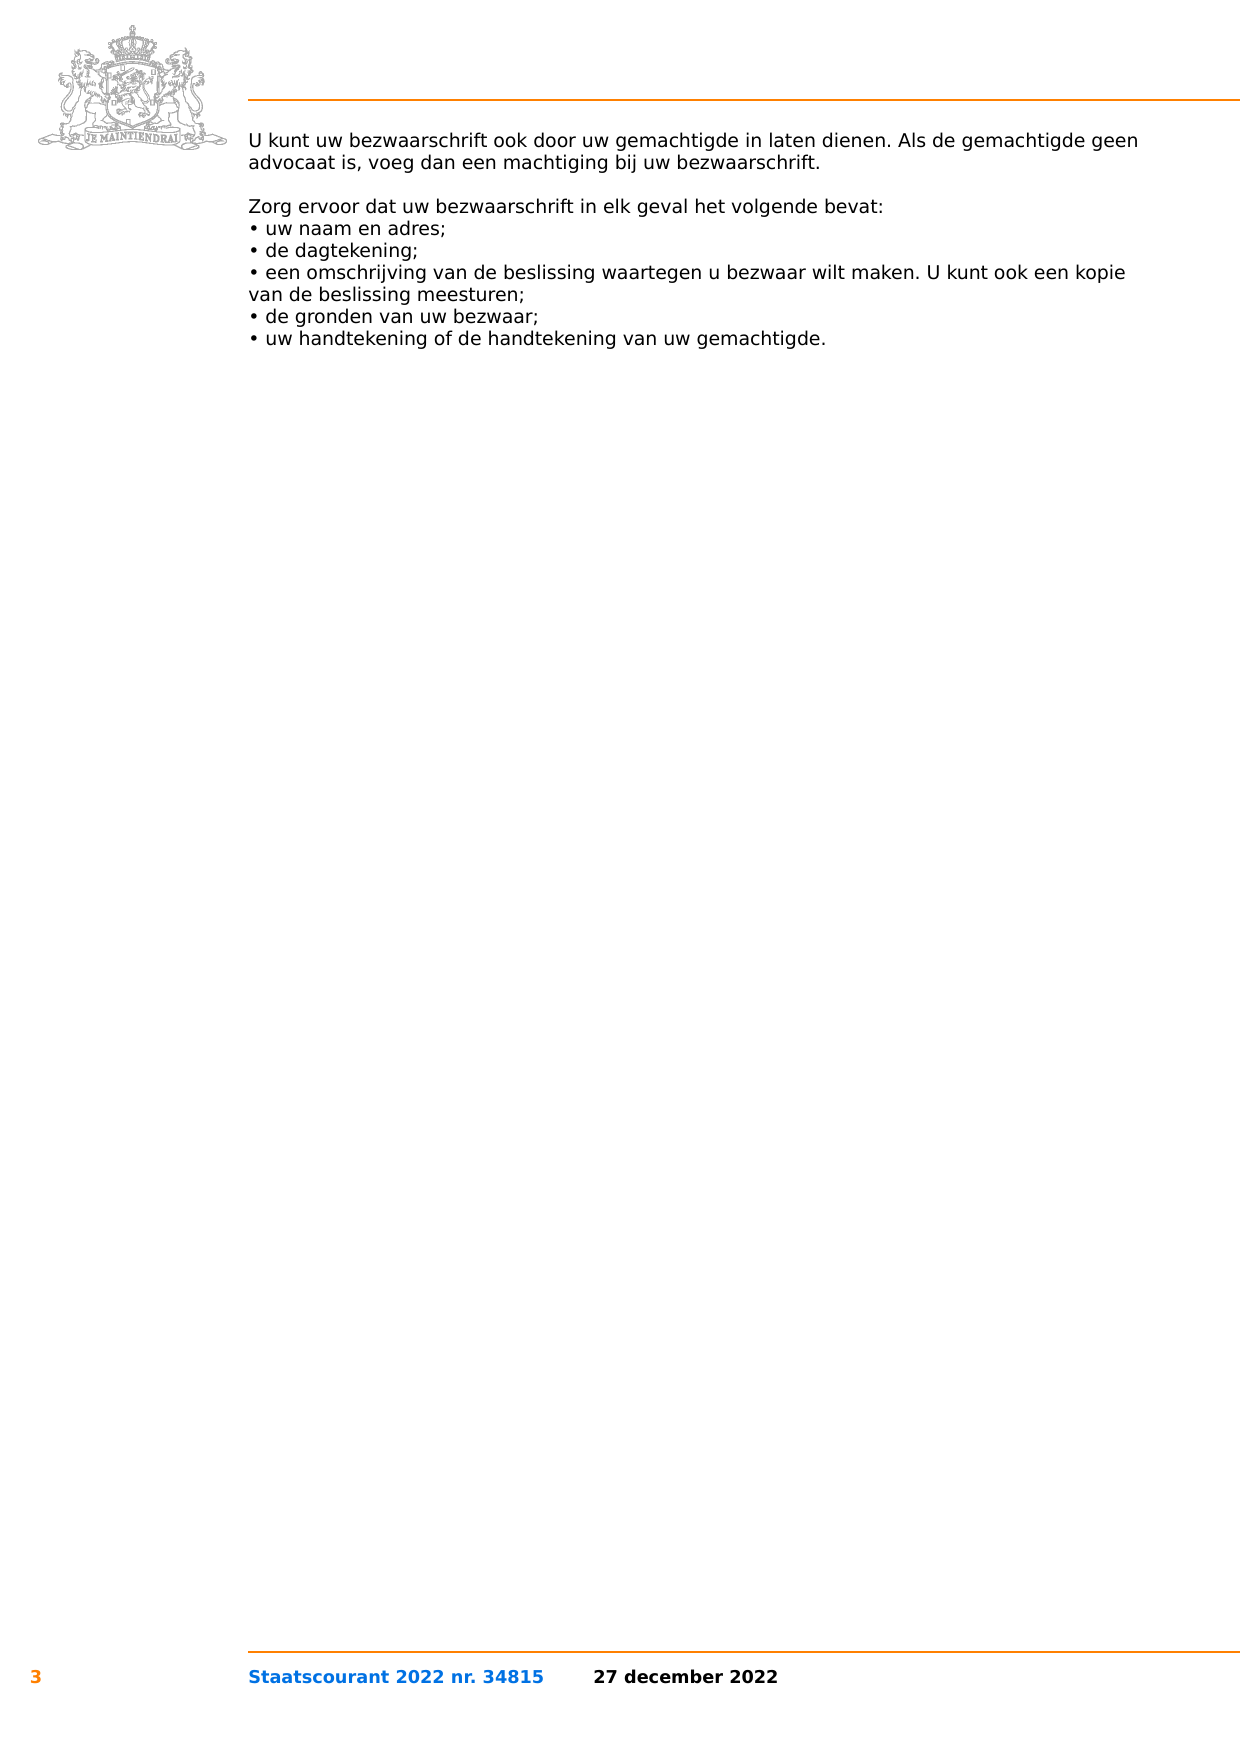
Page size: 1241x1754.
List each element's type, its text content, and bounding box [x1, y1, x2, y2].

text • de dagtekening; [248, 240, 1163, 262]
text • uw handtekening of de handtekening van uw gemachtigde. [248, 328, 1163, 349]
text U kunt uw bezwaarschrift ook door uw gemachtigde in laten dienen. Als de gemachtigde geen advocaat is, voeg dan een machtiging bij uw bezwaarschrift. [248, 130, 1163, 174]
text • uw naam en adres; [248, 218, 1163, 240]
picture [38, 25, 227, 150]
text • een omschrijving van de beslissing waartegen u bezwaar wilt maken. U kunt ook een kopie van de beslissing meesturen; [248, 262, 1163, 306]
text Zorg ervoor dat uw bezwaarschrift in elk geval het volgende bevat: [248, 196, 1163, 218]
text • de gronden van uw bezwaar; [248, 306, 1163, 328]
